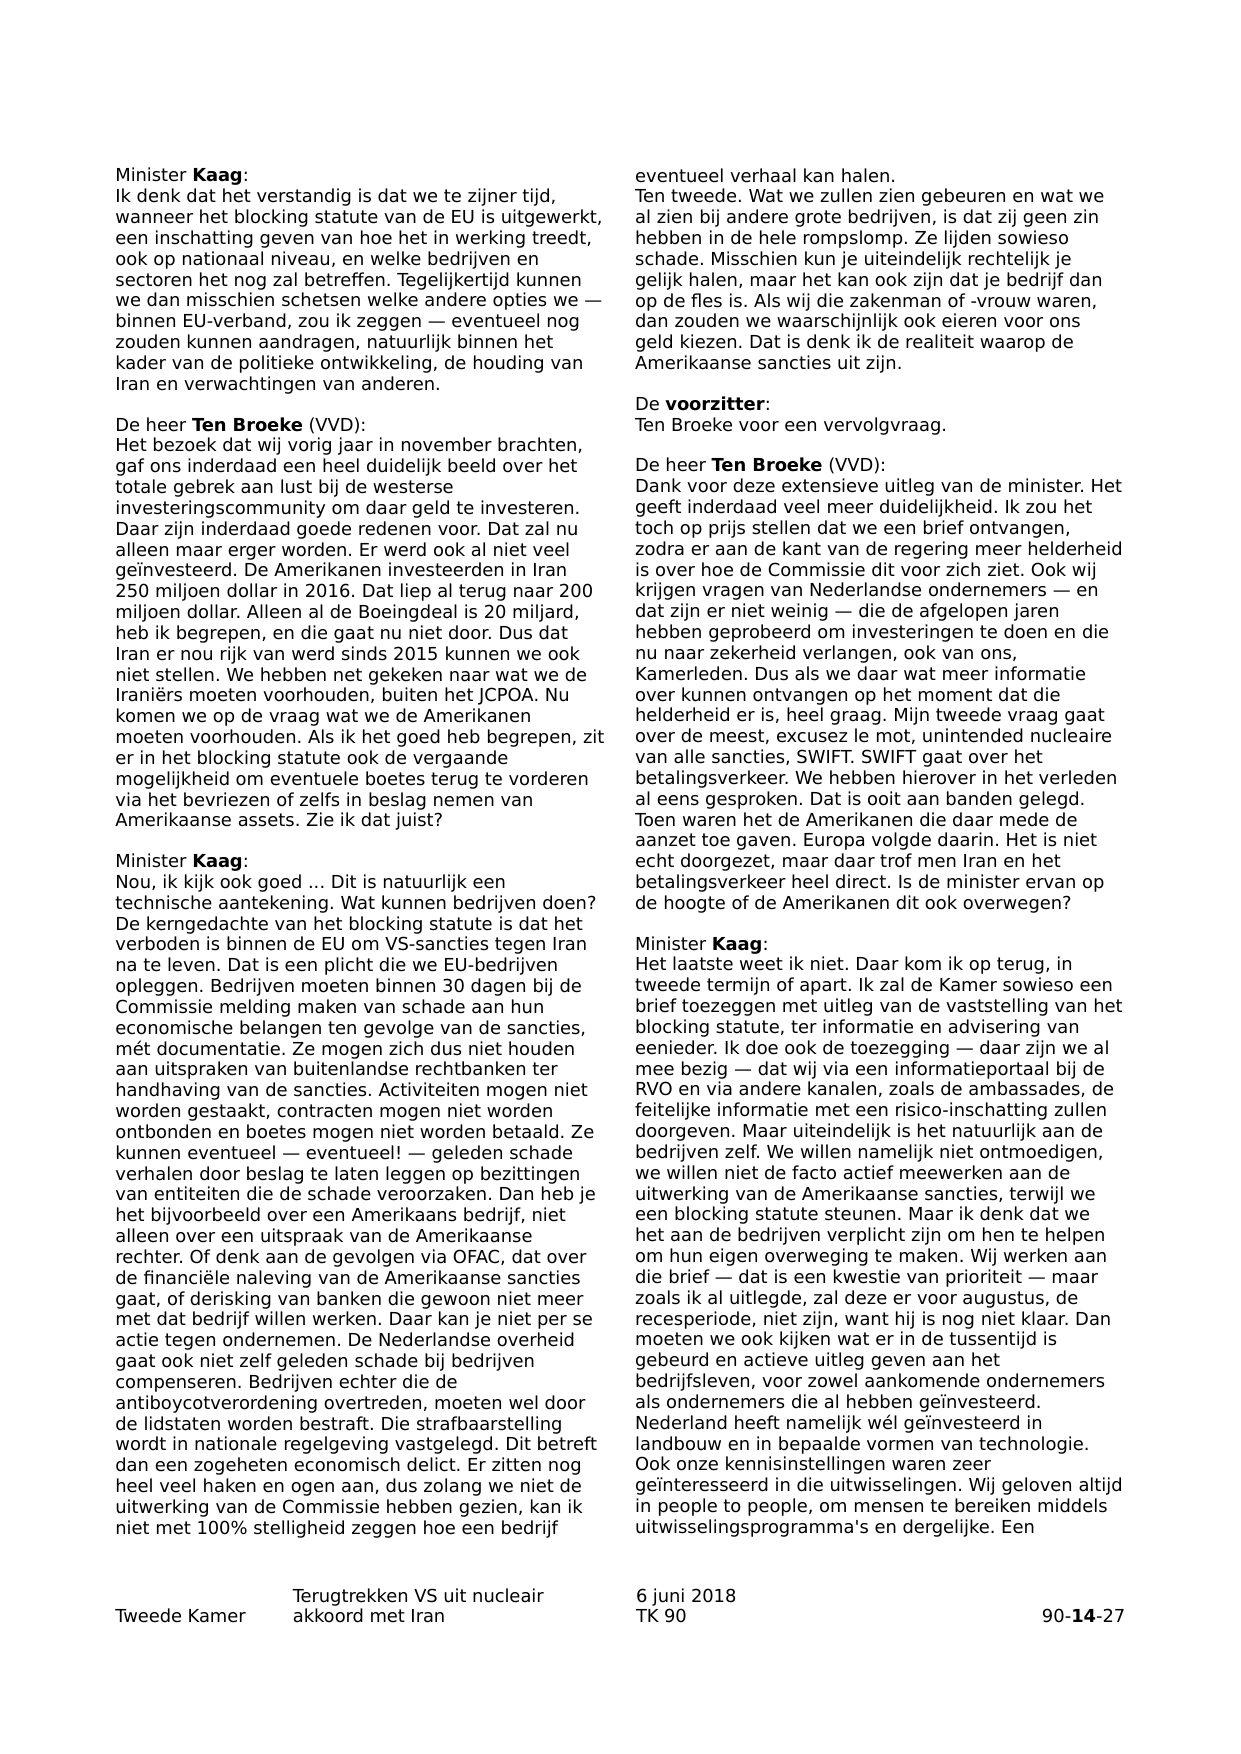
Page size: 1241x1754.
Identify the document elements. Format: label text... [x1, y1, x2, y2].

text Nou, ik kijk ook goed ... Dit is natuurlijk een technische aantekening. Wat kunnen bedrijven doen? De kerngedachte van het blocking statute is dat het verboden is binnen de EU om VS-sancties tegen Iran na te leven. Dat is een plicht die we EU-bedrijven opleggen. Bedrijven moeten binnen 30 dagen bij de Commissie melding maken van schade aan hun economische belangen ten gevolge van de sancties, mét documentatie. Ze mogen zich dus niet houden aan uitspraken van buitenlandse rechtbanken ter handhaving van de sancties. Activiteiten mogen niet worden gestaakt, contracten mogen niet worden ontbonden en boetes mogen niet worden betaald. Ze kunnen eventueel — eventueel! — geleden schade verhalen door beslag te laten leggen op bezittingen van entiteiten die de schade veroorzaken. Dan heb je het bijvoorbeeld over een Amerikaans bedrijf, niet alleen over een uitspraak van de Amerikaanse rechter. Of denk aan de gevolgen via OFAC, dat over de financiële naleving van de Amerikaanse sancties gaat, of derisking van banken die gewoon niet meer met dat bedrijf willen werken. Daar kan je niet per se actie tegen ondernemen. De Nederlandse overheid gaat ook niet zelf geleden schade bij bedrijven compenseren. Bedrijven echter die de antiboycotverordening overtreden, moeten wel door de lidstaten worden bestraft. Die strafbaarstelling wordt in nationale regelgeving vastgelegd. Dit betreft dan een zogeheten economisch delict. Er zitten nog heel veel haken en ogen aan, dus zolang we niet de uitwerking van de Commissie hebben gezien, kan ik niet met 100% stelligheid zeggen hoe een bedrijf [115, 872, 605, 1538]
text Ten tweede. Wat we zullen zien gebeuren en wat we al zien bij andere grote bedrijven, is dat zij geen zin hebben in de hele rompslomp. Ze lijden sowieso schade. Misschien kun je uiteindelijk rechtelijk je gelijk halen, maar het kan ook zijn dat je bedrijf dan op de fles is. Als wij die zakenman of -vrouw waren, dan zouden we waarschijnlijk ook eieren voor ons geld kiezen. Dat is denk ik de realiteit waarop de Amerikaanse sancties uit zijn. [635, 186, 1125, 374]
text Het bezoek dat wij vorig jaar in november brachten, gaf ons inderdaad een heel duidelijk beeld over het totale gebrek aan lust bij de westerse investeringscommunity om daar geld te investeren. Daar zijn inderdaad goede redenen voor. Dat zal nu alleen maar erger worden. Er werd ook al niet veel geïnvesteerd. De Amerikanen investeerden in Iran 250 miljoen dollar in 2016. Dat liep al terug naar 200 miljoen dollar. Alleen al de Boeingdeal is 20 miljard, heb ik begrepen, en die gaat nu niet door. Dus dat Iran er nou rijk van werd sinds 2015 kunnen we ook niet stellen. We hebben net gekeken naar wat we de Iraniërs moeten voorhouden, buiten het JCPOA. Nu komen we op de vraag wat we de Amerikanen moeten voorhouden. Als ik het goed heb begrepen, zit er in het blocking statute ook de vergaande mogelijkheid om eventuele boetes terug te vorderen via het bevriezen of zelfs in beslag nemen van Amerikaanse assets. Zie ik dat juist? [115, 435, 605, 831]
text De heer Ten Broeke (VVD): [115, 414, 605, 435]
text eventueel verhaal kan halen. [635, 165, 1125, 186]
text Minister Kaag: [635, 933, 1125, 954]
text Ik denk dat het verstandig is dat we te zijner tijd, wanneer het blocking statute van de EU is uitgewerkt, een inschatting geven van hoe het in werking treedt, ook op nationaal niveau, en welke bedrijven en sectoren het nog zal betreffen. Tegelijkertijd kunnen we dan misschien schetsen welke andere opties we — binnen EU-verband, zou ik zeggen — eventueel nog zouden kunnen aandragen, natuurlijk binnen het kader van de politieke ontwikkeling, de houding van Iran en verwachtingen van anderen. [115, 186, 605, 394]
text Minister Kaag: [115, 165, 605, 186]
text Het laatste weet ik niet. Daar kom ik op terug, in tweede termijn of apart. Ik zal de Kamer sowieso een brief toezeggen met uitleg van de vaststelling van het blocking statute, ter informatie en advisering van eenieder. Ik doe ook de toezegging — daar zijn we al mee bezig — dat wij via een informatieportaal bij de RVO en via andere kanalen, zoals de ambassades, de feitelijke informatie met een risico-inschatting zullen doorgeven. Maar uiteindelijk is het natuurlijk aan de bedrijven zelf. We willen namelijk niet ontmoedigen, we willen niet de facto actief meewerken aan de uitwerking van de Amerikaanse sancties, terwijl we een blocking statute steunen. Maar ik denk dat we het aan de bedrijven verplicht zijn om hen te helpen om hun eigen overweging te maken. Wij werken aan die brief — dat is een kwestie van prioriteit — maar zoals ik al uitlegde, zal deze er voor augustus, de recesperiode, niet zijn, want hij is nog niet klaar. Dan moeten we ook kijken wat er in de tussentijd is gebeurd en actieve uitleg geven aan het bedrijfsleven, voor zowel aankomende ondernemers als ondernemers die al hebben geïnvesteerd. Nederland heeft namelijk wél geïnvesteerd in landbouw en in bepaalde vormen van technologie. Ook onze kennisinstellingen waren zeer geïnteresseerd in die uitwisselingen. Wij geloven altijd in people to people, om mensen te bereiken middels uitwisselingsprogramma's en dergelijke. Een [635, 954, 1125, 1537]
text Minister Kaag: [115, 851, 605, 872]
text De heer Ten Broeke (VVD): [635, 455, 1125, 476]
text Dank voor deze extensieve uitleg van de minister. Het geeft inderdaad veel meer duidelijkheid. Ik zou het toch op prijs stellen dat we een brief ontvangen, zodra er aan de kant van de regering meer helderheid is over hoe de Commissie dit voor zich ziet. Ook wij krijgen vragen van Nederlandse ondernemers — en dat zijn er niet weinig — die de afgelopen jaren hebben geprobeerd om investeringen te doen en die nu naar zekerheid verlangen, ook van ons, Kamerleden. Dus als we daar wat meer informatie over kunnen ontvangen op het moment dat die helderheid er is, heel graag. Mijn tweede vraag gaat over de meest, excusez le mot, unintended nucleaire van alle sancties, SWIFT. SWIFT gaat over het betalingsverkeer. We hebben hierover in het verleden al eens gesproken. Dat is ooit aan banden gelegd. Toen waren het de Amerikanen die daar mede de aanzet toe gaven. Europa volgde daarin. Het is niet echt doorgezet, maar daar trof men Iran en het betalingsverkeer heel direct. Is de minister ervan op de hoogte of de Amerikanen dit ook overwegen? [635, 476, 1125, 913]
text De voorzitter: [635, 394, 1125, 414]
text Ten Broeke voor een vervolgvraag. [635, 414, 1125, 435]
